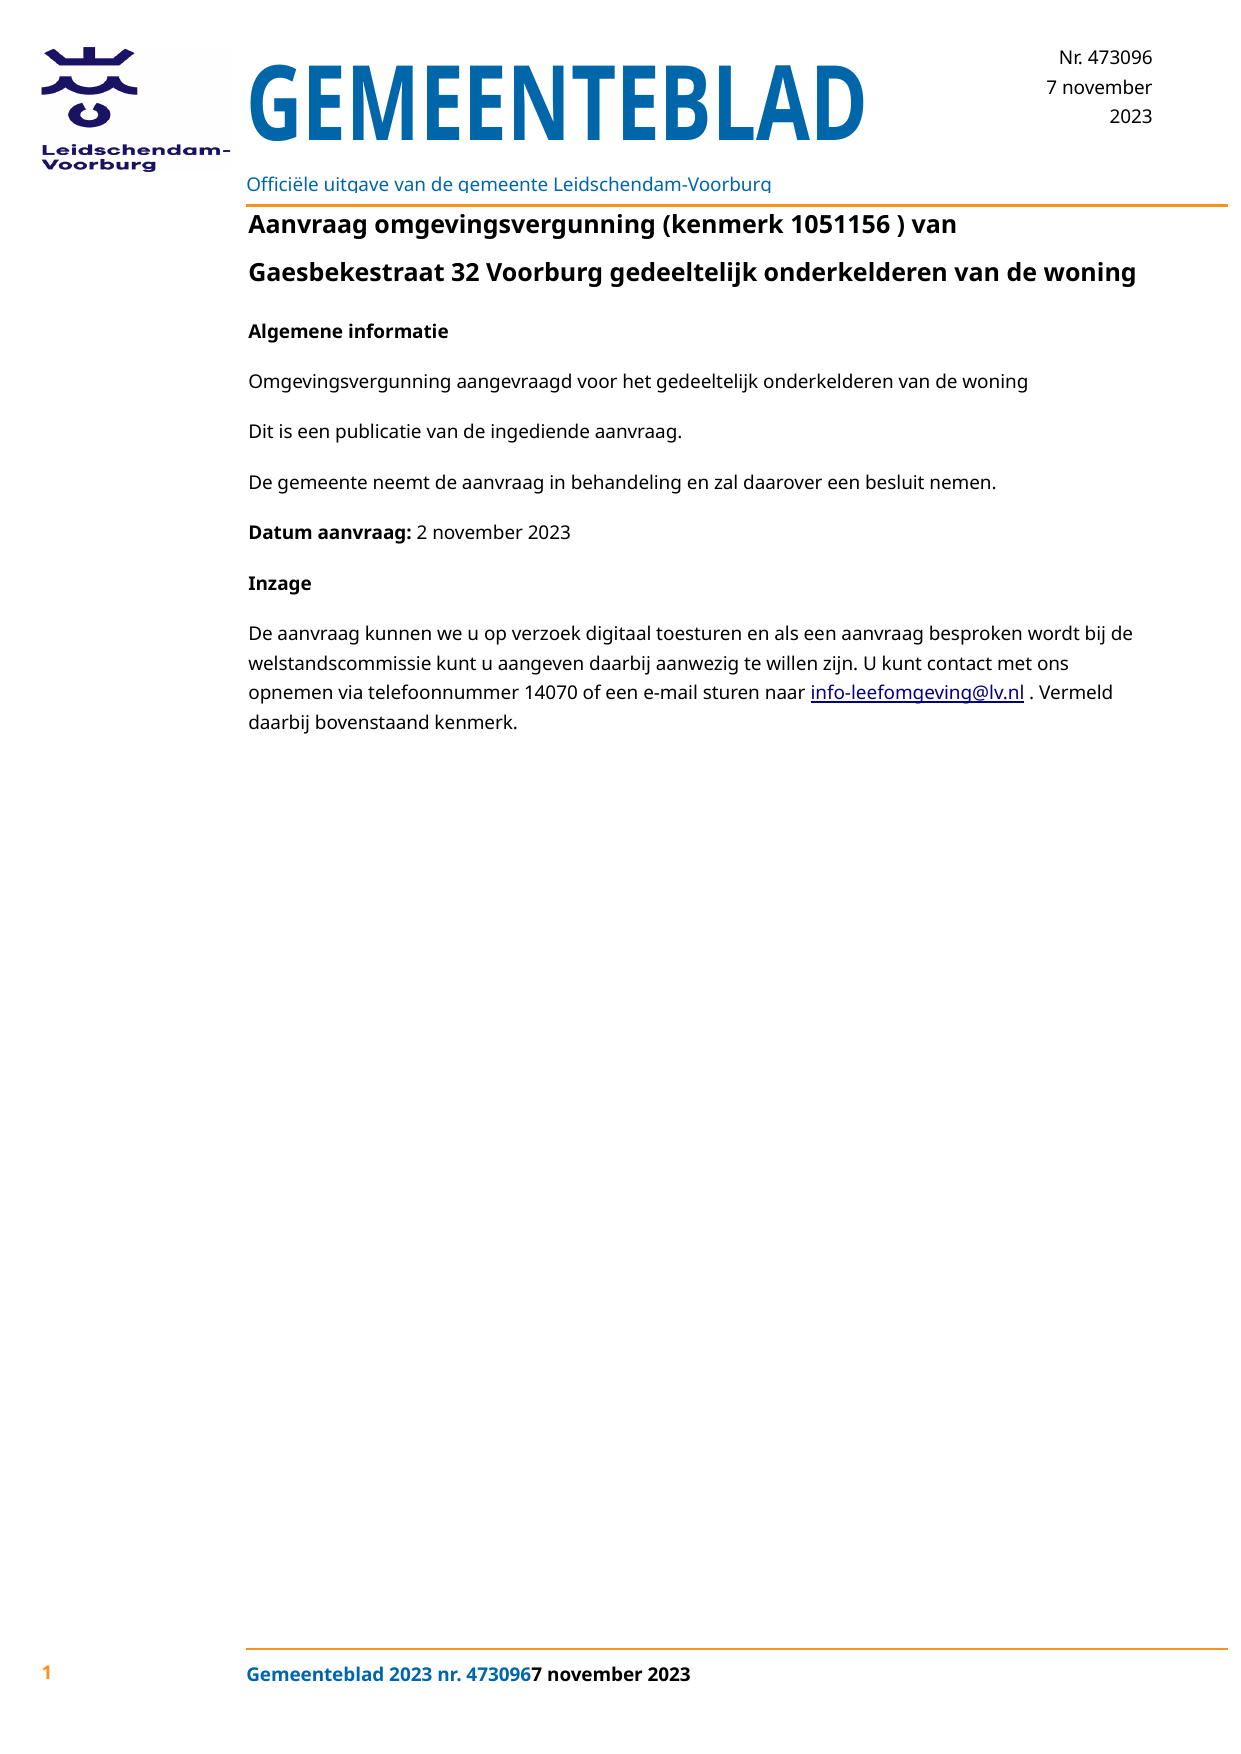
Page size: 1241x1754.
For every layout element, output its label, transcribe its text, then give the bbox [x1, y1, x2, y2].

text De aanvraag kunnen we u op verzoek digitaal toesturen en als een aanvraag besproken wordt bij de welstandscommissie kunt u aangeven daarbij aanwezig te willen zijn. U kunt contact met ons opnemen via telefoonnummer 14070 of een e-mail sturen naar info-leefomgeving@lv.nl . Vermeld daarbij bovenstaand kenmerk. [248, 620, 1152, 735]
picture [41, 47, 231, 172]
text Aanvraag omgevingsvergunning (kenmerk 1051156 ) van Gaesbekestraat 32 Voorburg gedeeltelijk onderkelderen van de woning [248, 207, 1152, 288]
text De gemeente neemt de aanvraag in behandeling en zal daarover een besluit nemen. [248, 469, 1152, 495]
text Inzage [248, 570, 1152, 596]
text Dit is een publicatie van de ingediende aanvraag. [248, 419, 1152, 444]
text Omgevingsvergunning aangevraagd voor het gedeeltelijk onderkelderen van de woning [248, 368, 1152, 394]
text Algemene informatie [248, 318, 1152, 344]
text Datum aanvraag: 2 november 2023 [248, 519, 1152, 545]
